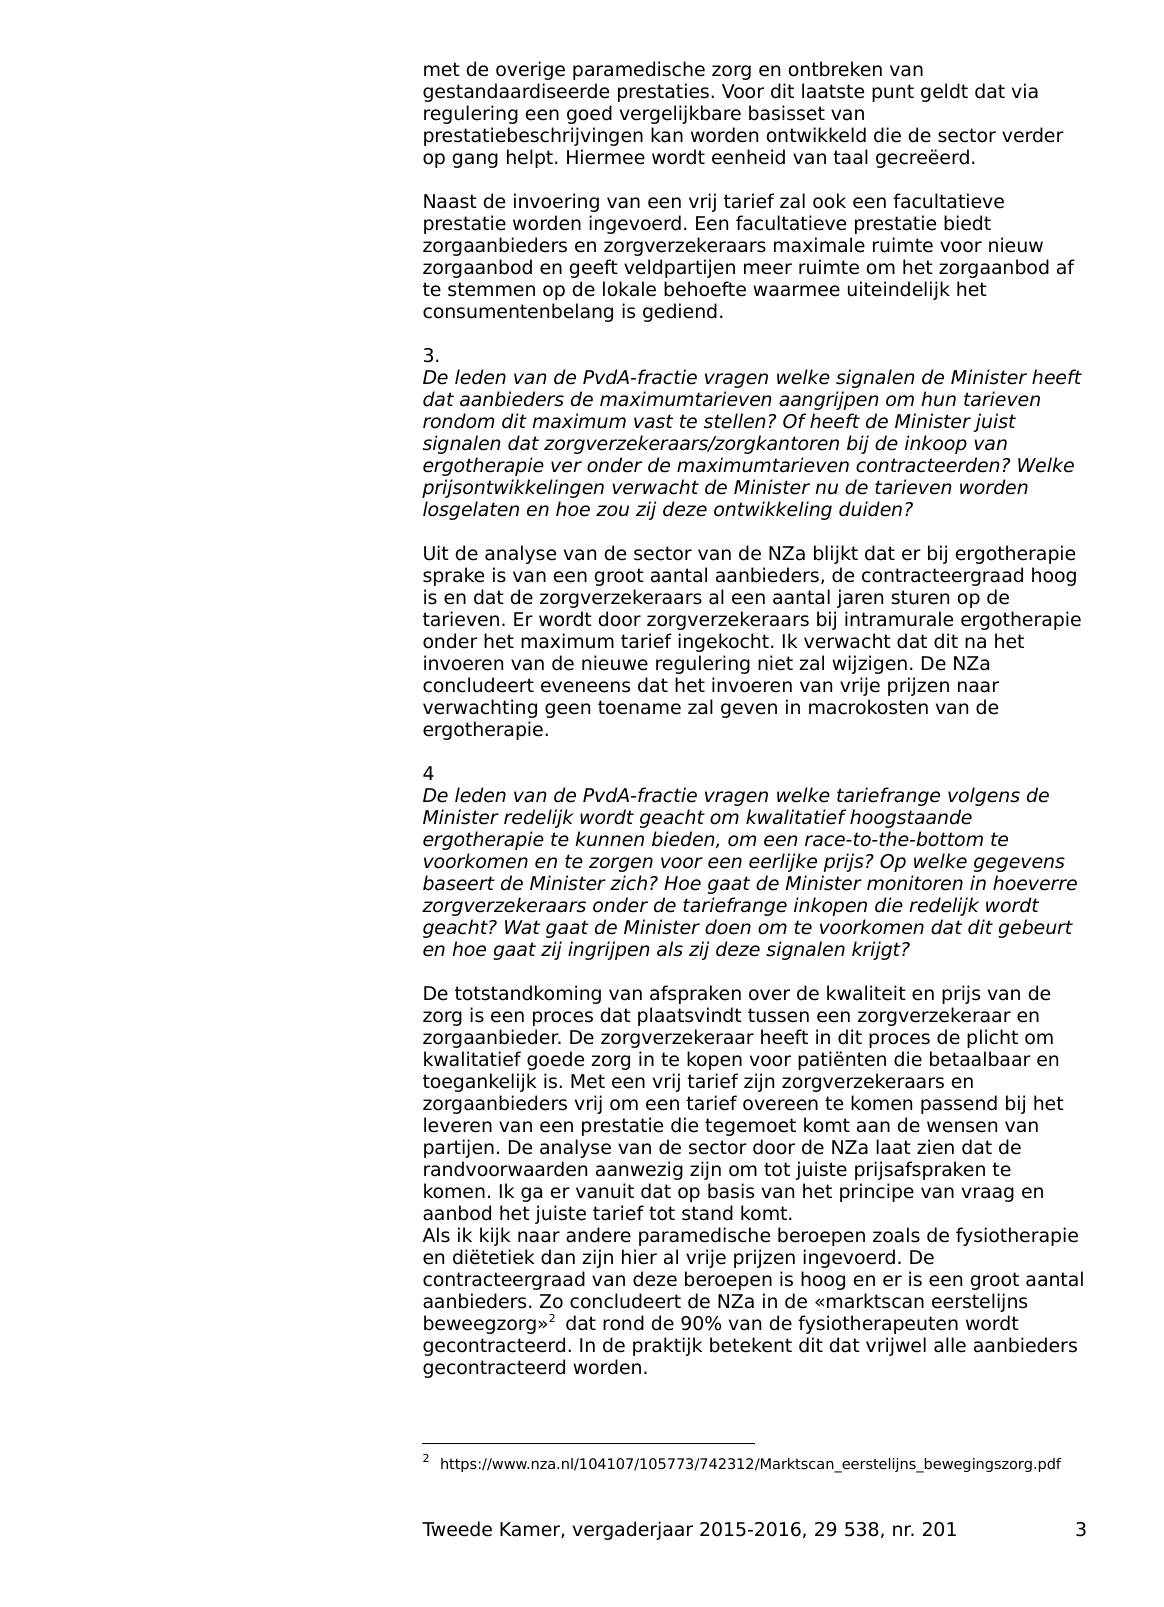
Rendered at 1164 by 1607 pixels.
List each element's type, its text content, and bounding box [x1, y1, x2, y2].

text Als ik kijk naar andere paramedische beroepen zoals de fysiotherapie en diëtetiek dan zijn hier al vrije prijzen ingevoerd. De contracteergraad van deze beroepen is hoog en er is een groot aantal aanbieders. Zo concludeert de NZa in de «marktscan eerstelijns beweegzorg» dat rond de 90% van de fysiotherapeuten wordt gecontracteerd. In de praktijk betekent dit dat vrijwel alle aanbieders gecontracteerd worden. [422, 1225, 1087, 1379]
text Naast de invoering van een vrij tarief zal ook een facultatieve prestatie worden ingevoerd. Een facultatieve prestatie biedt zorgaanbieders en zorgverzekeraars maximale ruimte voor nieuw zorgaanbod en geeft veldpartijen meer ruimte om het zorgaanbod af te stemmen op de lokale behoefte waarmee uiteindelijk het consumentenbelang is gediend. [422, 191, 1087, 323]
text Uit de analyse van de sector van de NZa blijkt dat er bij ergotherapie sprake is van een groot aantal aanbieders, de contracteergraad hoog is en dat de zorgverzekeraars al een aantal jaren sturen op de tarieven. Er wordt door zorgverzekeraars bij intramurale ergotherapie onder het maximum tarief ingekocht. Ik verwacht dat dit na het invoeren van de nieuwe regulering niet zal wijzigen. De NZa concludeert eveneens dat het invoeren van vrije prijzen naar verwachting geen toename zal geven in macrokosten van de ergotherapie. [422, 543, 1087, 741]
text https://www.nza.nl/104107/105773/742312/Marktscan_eerstelijns_bewegingszorg.pdf [422, 1452, 1087, 1474]
text De leden van de PvdA-fractie vragen welke tariefrange volgens de Minister redelijk wordt geacht om kwalitatief hoogstaande ergotherapie te kunnen bieden, om een race-to-the-bottom te voorkomen en te zorgen voor een eerlijke prijs? Op welke gegevens baseert de Minister zich? Hoe gaat de Minister monitoren in hoeverre zorgverzekeraars onder de tariefrange inkopen die redelijk wordt geacht? Wat gaat de Minister doen om te voorkomen dat dit gebeurt en hoe gaat zij ingrijpen als zij deze signalen krijgt? [422, 785, 1087, 961]
text De leden van de PvdA-fractie vragen welke signalen de Minister heeft dat aanbieders de maximumtarieven aangrijpen om hun tarieven rondom dit maximum vast te stellen? Of heeft de Minister juist signalen dat zorgverzekeraars/zorgkantoren bij de inkoop van ergotherapie ver onder de maximumtarieven contracteerden? Welke prijsontwikkelingen verwacht de Minister nu de tarieven worden losgelaten en hoe zou zij deze ontwikkeling duiden? [422, 367, 1087, 521]
text met de overige paramedische zorg en ontbreken van gestandaardiseerde prestaties. Voor dit laatste punt geldt dat via regulering een goed vergelijkbare basisset van prestatiebeschrijvingen kan worden ontwikkeld die de sector verder op gang helpt. Hiermee wordt eenheid van taal gecreëerd. [422, 59, 1087, 169]
text 4 [422, 763, 1087, 785]
text 3. [422, 345, 1087, 367]
text De totstandkoming van afspraken over de kwaliteit en prijs van de zorg is een proces dat plaatsvindt tussen een zorgverzekeraar en zorgaanbieder. De zorgverzekeraar heeft in dit proces de plicht om kwalitatief goede zorg in te kopen voor patiënten die betaalbaar en toegankelijk is. Met een vrij tarief zijn zorgverzekeraars en zorgaanbieders vrij om een tarief overeen te komen passend bij het leveren van een prestatie die tegemoet komt aan de wensen van partijen. De analyse van de sector door de NZa laat zien dat de randvoorwaarden aanwezig zijn om tot juiste prijsafspraken te komen. Ik ga er vanuit dat op basis van het principe van vraag en aanbod het juiste tarief tot stand komt. [422, 983, 1087, 1225]
